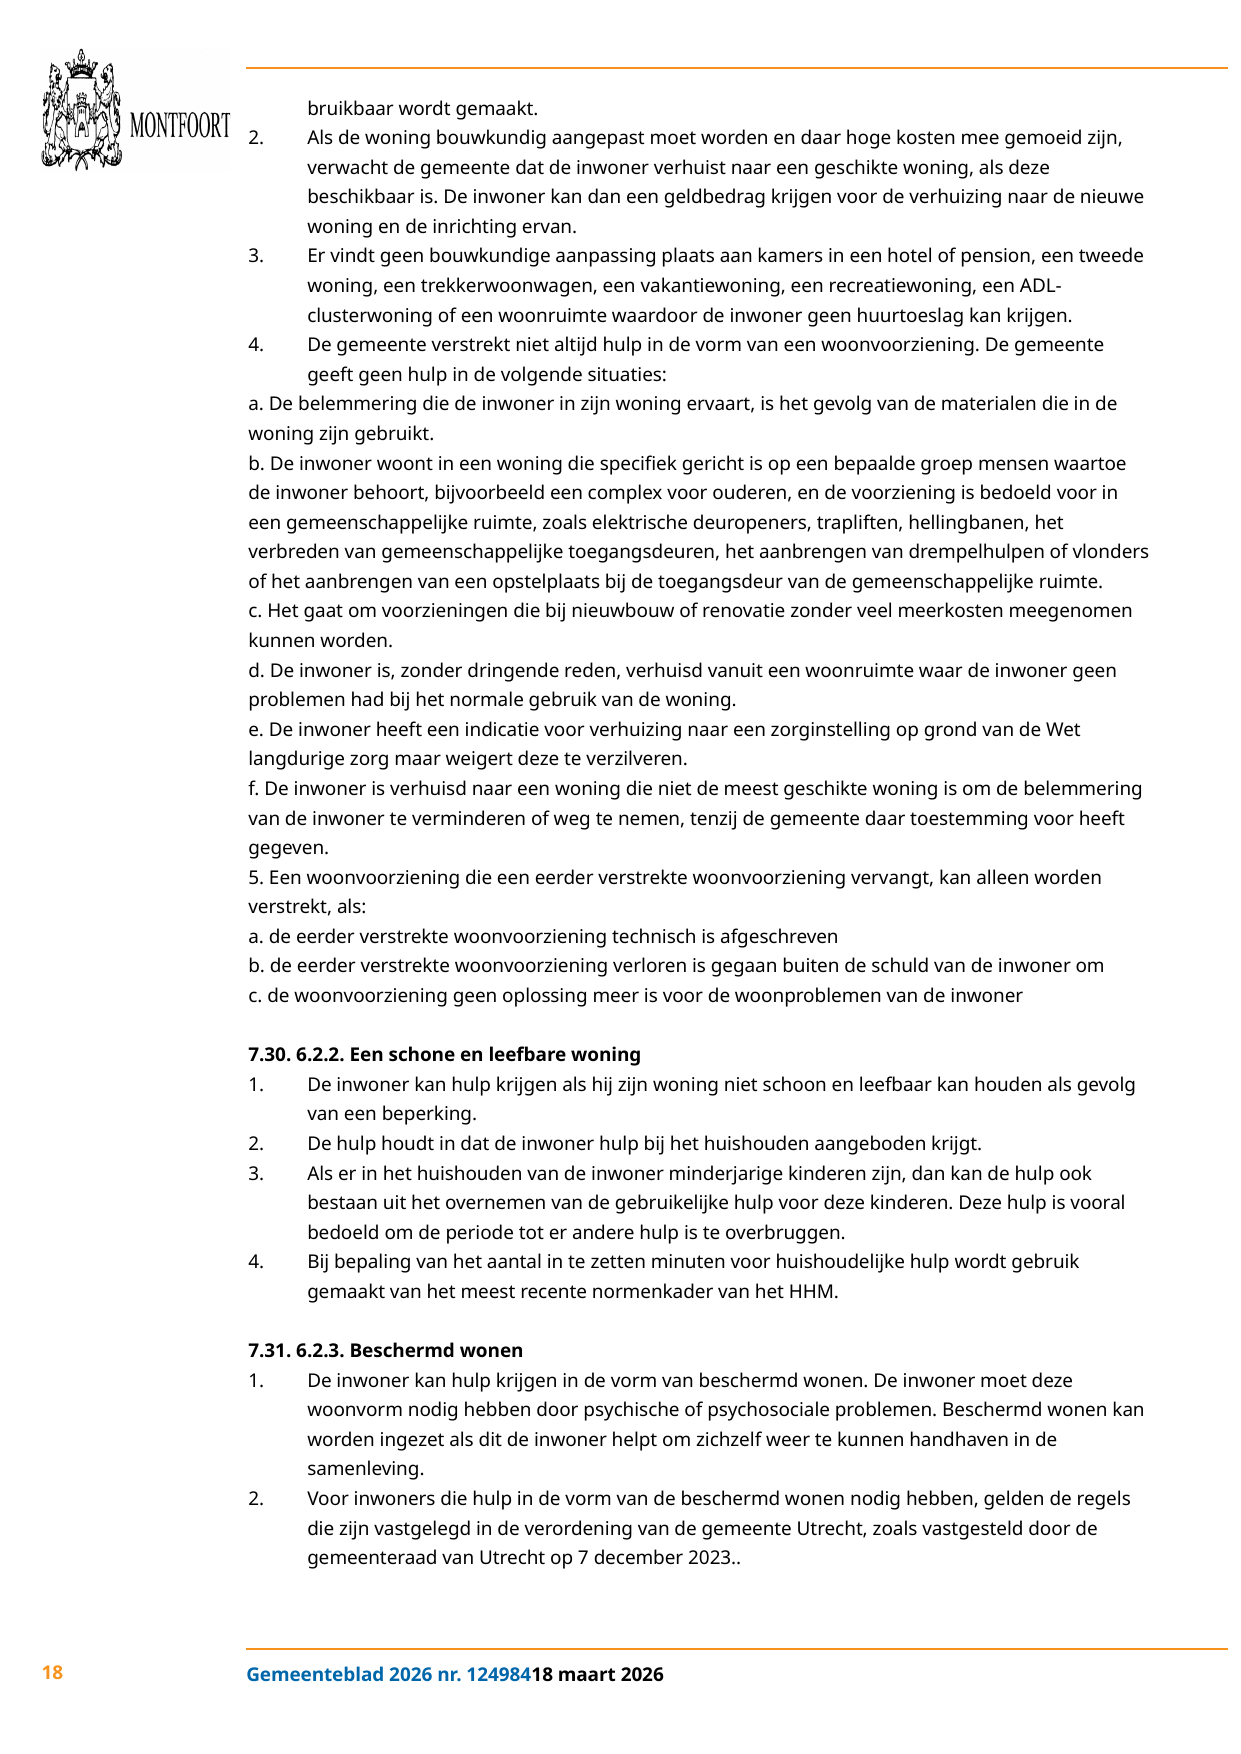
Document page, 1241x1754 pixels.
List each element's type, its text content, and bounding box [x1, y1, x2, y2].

list Als er in het huishouden van de inwoner minderjarige kinderen zijn, dan kan de hulp ook bestaan uit het overnemen van de gebruikelijke hulp voor deze kinderen. Deze hulp is vooral bedoeld om de periode tot er andere hulp is te overbruggen. [248, 1160, 1152, 1245]
picture [41, 47, 231, 172]
list De inwoner kan hulp krijgen in de vorm van beschermd wonen. De inwoner moet deze woonvorm nodig hebben door psychische of psychosociale problemen. Beschermd wonen kan worden ingezet als dit de inwoner helpt om zichzelf weer te kunnen handhaven in de samenleving. [248, 1367, 1152, 1481]
list Voor inwoners die hulp in de vorm van de beschermd wonen nodig hebben, gelden de regels die zijn vastgelegd in de verordening van de gemeente Utrecht, zoals vastgesteld door de gemeenteraad van Utrecht op 7 december 2023.. [248, 1485, 1152, 1570]
list De inwoner kan hulp krijgen als hij zijn woning niet schoon en leefbaar kan houden als gevolg van een beperking. [248, 1071, 1152, 1126]
text a. de eerder verstrekte woonvoorziening technisch is afgeschreven [248, 923, 1152, 949]
text f. De inwoner is verhuisd naar een woning die niet de meest geschikte woning is om de belemmering van de inwoner te verminderen of weg te nemen, tenzij de gemeente daar toestemming voor heeft gegeven. [248, 775, 1152, 860]
list bruikbaar wordt gemaakt. [248, 95, 1152, 121]
text 7.30. 6.2.2. Een schone en leefbare woning [248, 1041, 1152, 1067]
list De gemeente verstrekt niet altijd hulp in de vorm van een woonvoorziening. De gemeente geeft geen hulp in de volgende situaties: [248, 331, 1152, 387]
list Bij bepaling van het aantal in te zetten minuten voor huishoudelijke hulp wordt gebruik gemaakt van het meest recente normenkader van het HHM. [248, 1248, 1152, 1304]
text c. Het gaat om voorzieningen die bij nieuwbouw of renovatie zonder veel meerkosten meegenomen kunnen worden. [248, 598, 1152, 653]
list Er vindt geen bouwkundige aanpassing plaats aan kamers in een hotel of pension, een tweede woning, een trekkerwoonwagen, een vakantiewoning, een recreatiewoning, een ADL-clusterwoning of een woonruimte waardoor de inwoner geen huurtoeslag kan krijgen. [248, 243, 1152, 328]
text e. De inwoner heeft een indicatie voor verhuizing naar een zorginstelling op grond van de Wet langdurige zorg maar weigert deze te verzilveren. [248, 716, 1152, 771]
text b. de eerder verstrekte woonvoorziening verloren is gegaan buiten de schuld van de inwoner om [248, 953, 1152, 978]
list Als de woning bouwkundig aangepast moet worden en daar hoge kosten mee gemoeid zijn, verwacht de gemeente dat de inwoner verhuist naar een geschikte woning, als deze beschikbaar is. De inwoner kan dan een geldbedrag krijgen voor de verhuizing naar de nieuwe woning en de inrichting ervan. [248, 124, 1152, 239]
text c. de woonvoorziening geen oplossing meer is voor de woonproblemen van de inwoner [248, 982, 1152, 1008]
text 5. Een woonvoorziening die een eerder verstrekte woonvoorziening vervangt, kan alleen worden verstrekt, als: [248, 864, 1152, 919]
text a. De belemmering die de inwoner in zijn woning ervaart, is het gevolg van de materialen die in de woning zijn gebruikt. [248, 391, 1152, 446]
text d. De inwoner is, zonder dringende reden, verhuisd vanuit een woonruimte waar de inwoner geen problemen had bij het normale gebruik van de woning. [248, 657, 1152, 712]
text b. De inwoner woont in een woning die specifiek gericht is op een bepaalde groep mensen waartoe de inwoner behoort, bijvoorbeeld een complex voor ouderen, en de voorziening is bedoeld voor in een gemeenschappelijke ruimte, zoals elektrische deuropeners, trapliften, hellingbanen, het verbreden van gemeenschappelijke toegangsdeuren, het aanbrengen van drempelhulpen of vlonders of het aanbrengen van een opstelplaats bij de toegangsdeur van de gemeenschappelijke ruimte. [248, 450, 1152, 594]
text 7.31. 6.2.3. Beschermd wonen [248, 1337, 1152, 1363]
list De hulp houdt in dat de inwoner hulp bij het huishouden aangeboden krijgt. [248, 1130, 1152, 1156]
